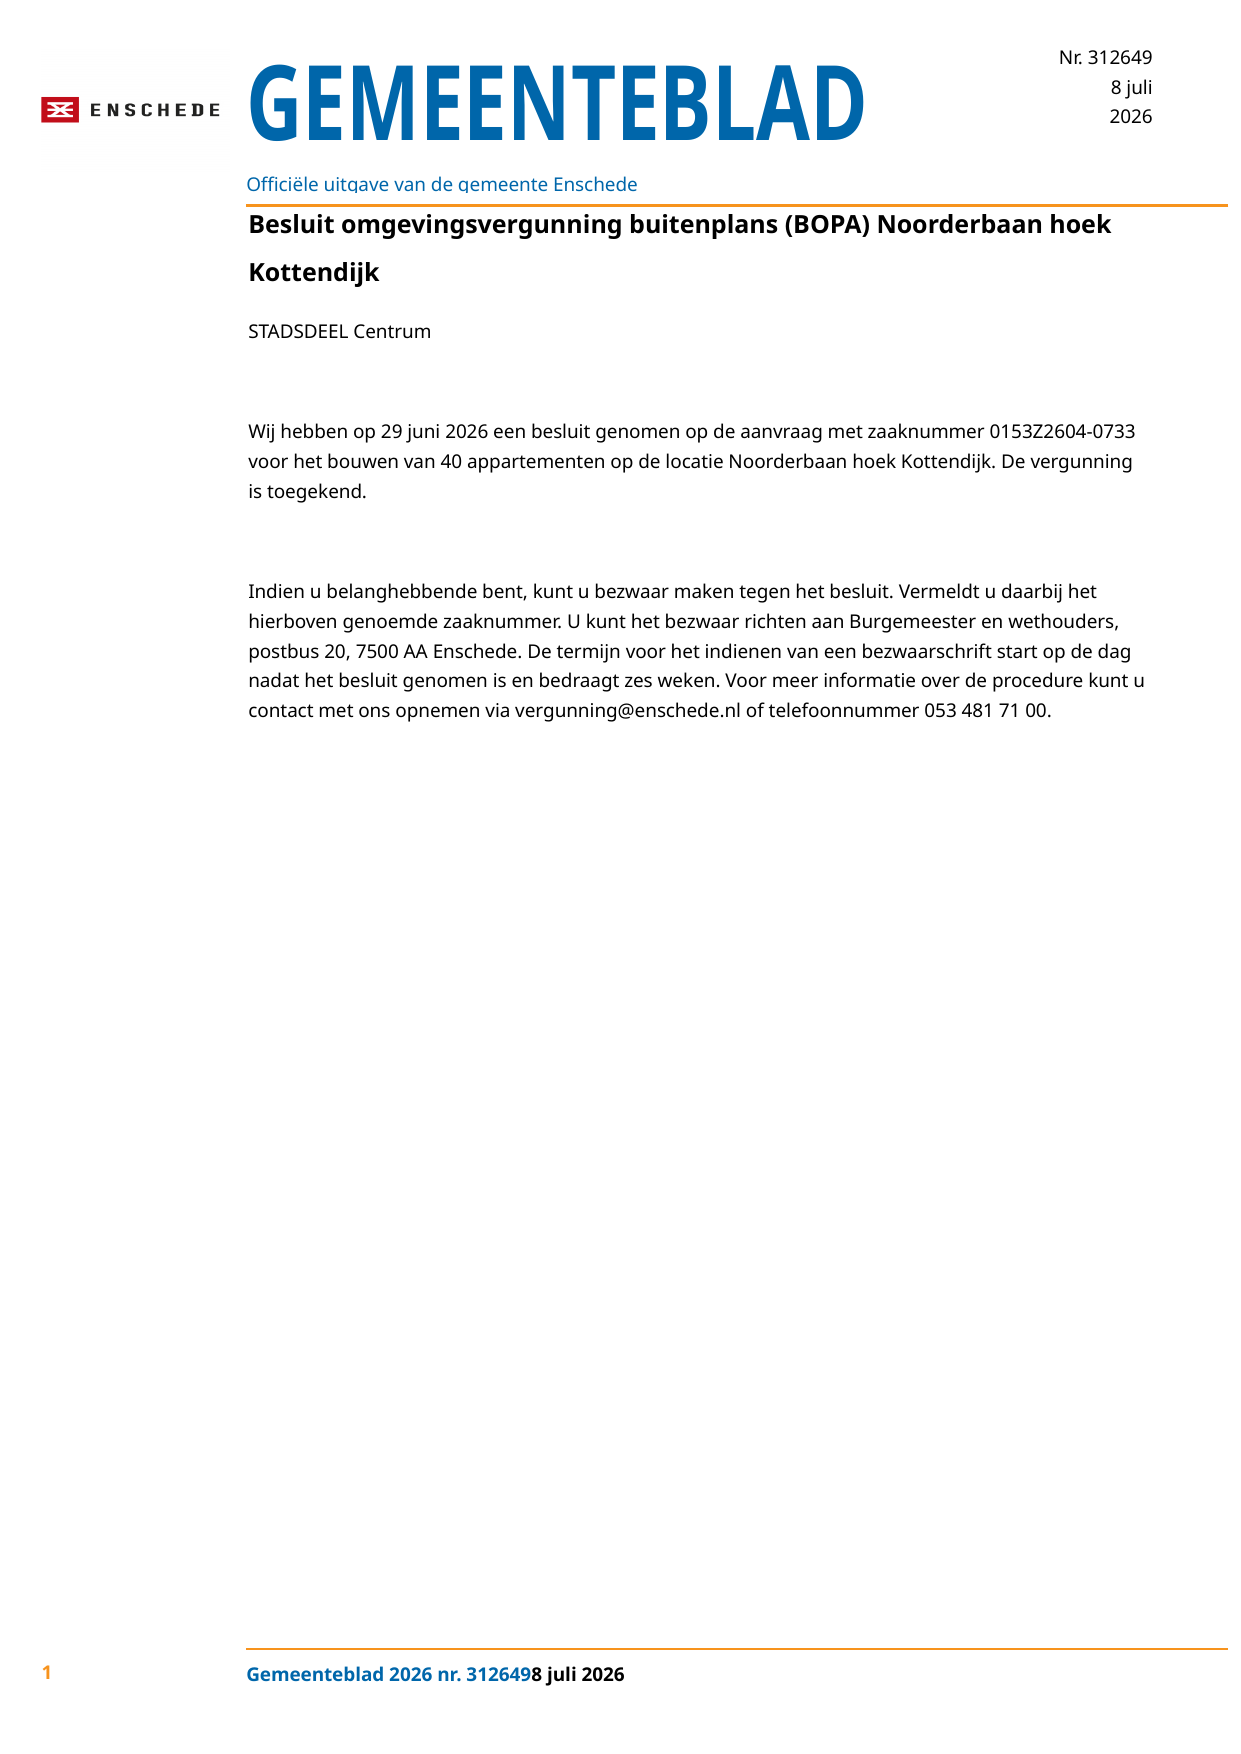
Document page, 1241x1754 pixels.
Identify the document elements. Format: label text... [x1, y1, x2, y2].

text STADSDEEL Centrum [248, 318, 1152, 344]
text Wij hebben op 29 juni 2026 een besluit genomen op de aanvraag met zaaknummer 0153Z2604-0733 voor het bouwen van 40 appartementen op de locatie Noorderbaan hoek Kottendijk. De vergunning is toegekend. [248, 419, 1152, 504]
picture [41, 47, 231, 172]
text Indien u belanghebbende bent, kunt u bezwaar maken tegen het besluit. Vermeldt u daarbij het hierboven genoemde zaaknummer. U kunt het bezwaar richten aan Burgemeester en wethouders, postbus 20, 7500 AA Enschede. De termijn voor het indienen van een bezwaarschrift start op de dag nadat het besluit genomen is en bedraagt zes weken. Voor meer informatie over de procedure kunt u contact met ons opnemen via vergunning@enschede.nl of telefoonnummer 053 481 71 00. [248, 579, 1152, 723]
text Besluit omgevingsvergunning buitenplans (BOPA) Noorderbaan hoek Kottendijk [248, 207, 1152, 288]
